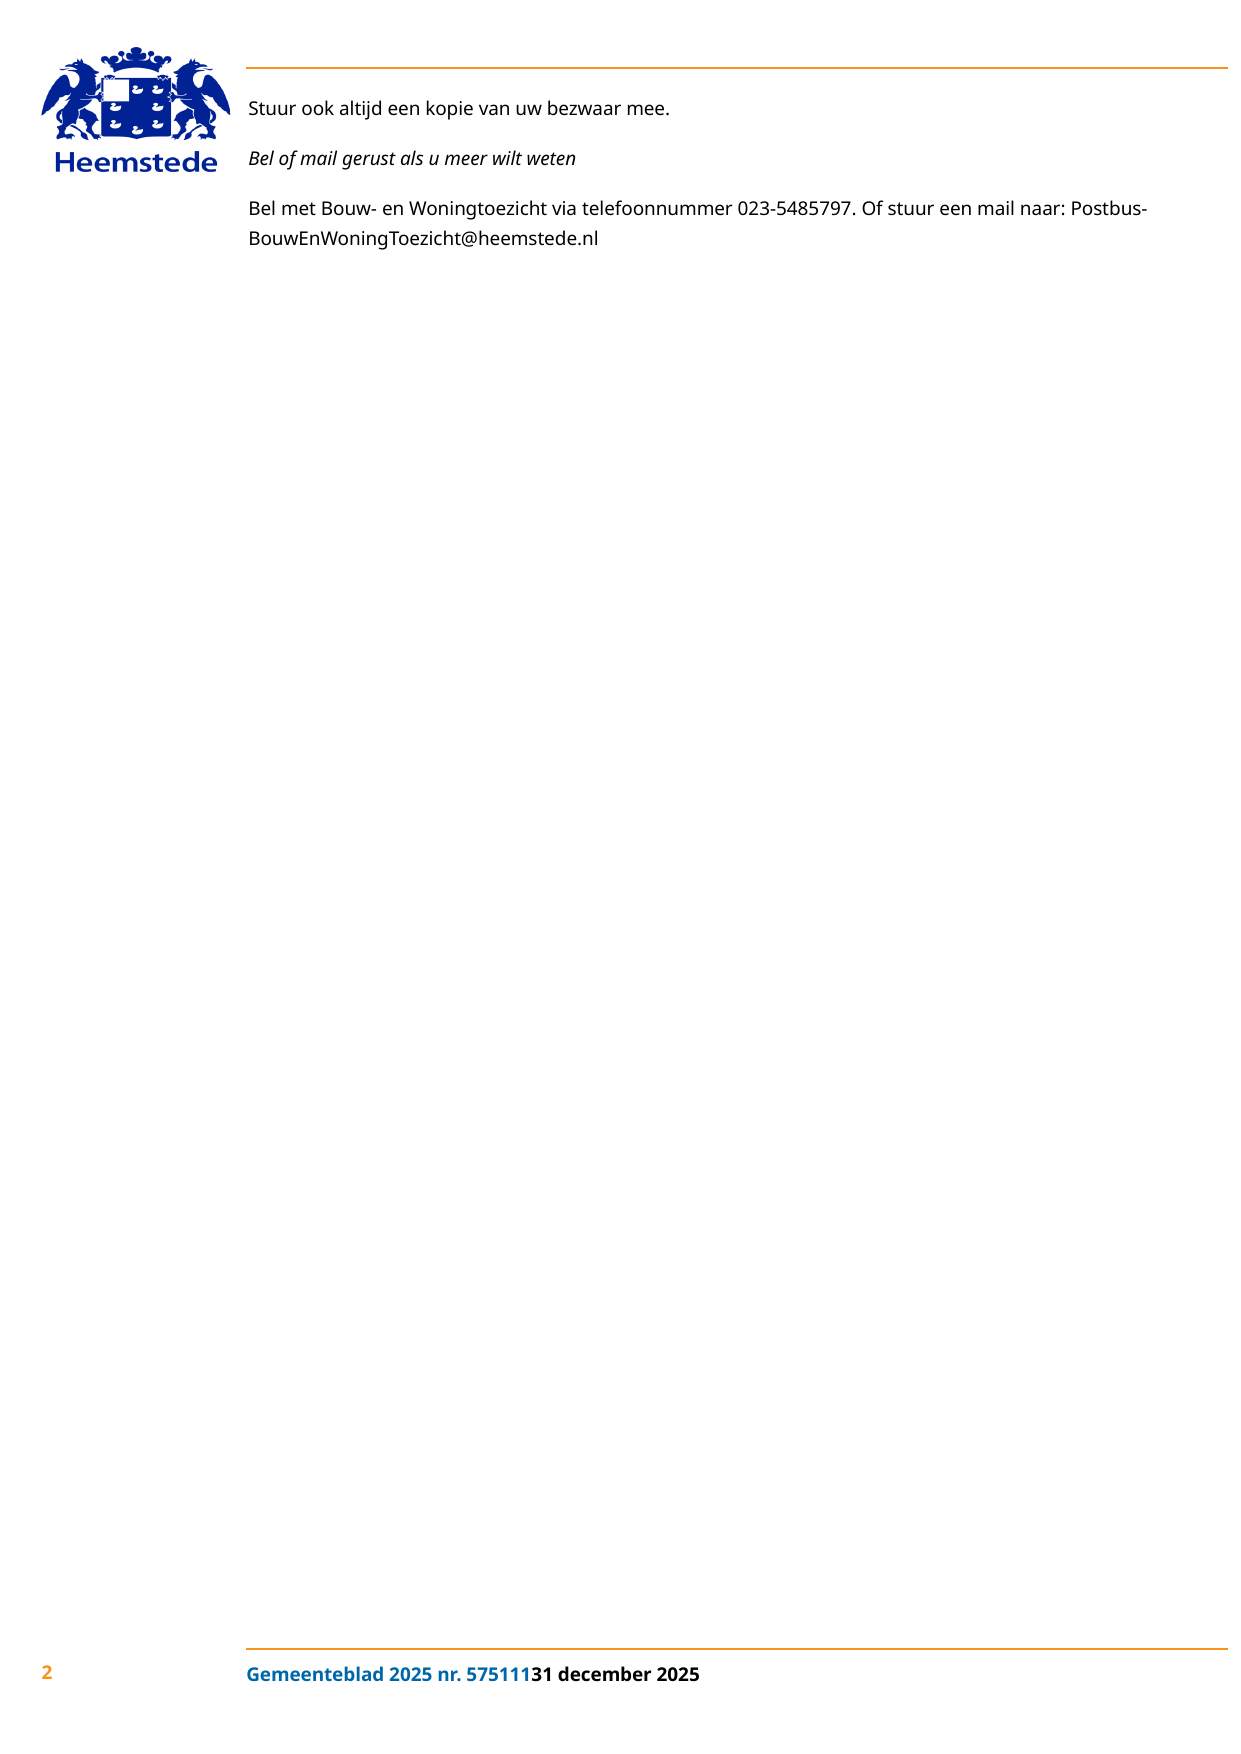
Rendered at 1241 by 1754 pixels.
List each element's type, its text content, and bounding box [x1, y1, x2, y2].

text Bel of mail gerust als u meer wilt weten [248, 145, 1152, 171]
text Stuur ook altijd een kopie van uw bezwaar mee. [248, 95, 1152, 121]
picture [41, 47, 231, 172]
text Bel met Bouw- en Woningtoezicht via telefoonnummer 023-5485797. Of stuur een mail naar: Postbus-BouwEnWoningToezicht@heemstede.nl [248, 196, 1152, 251]
